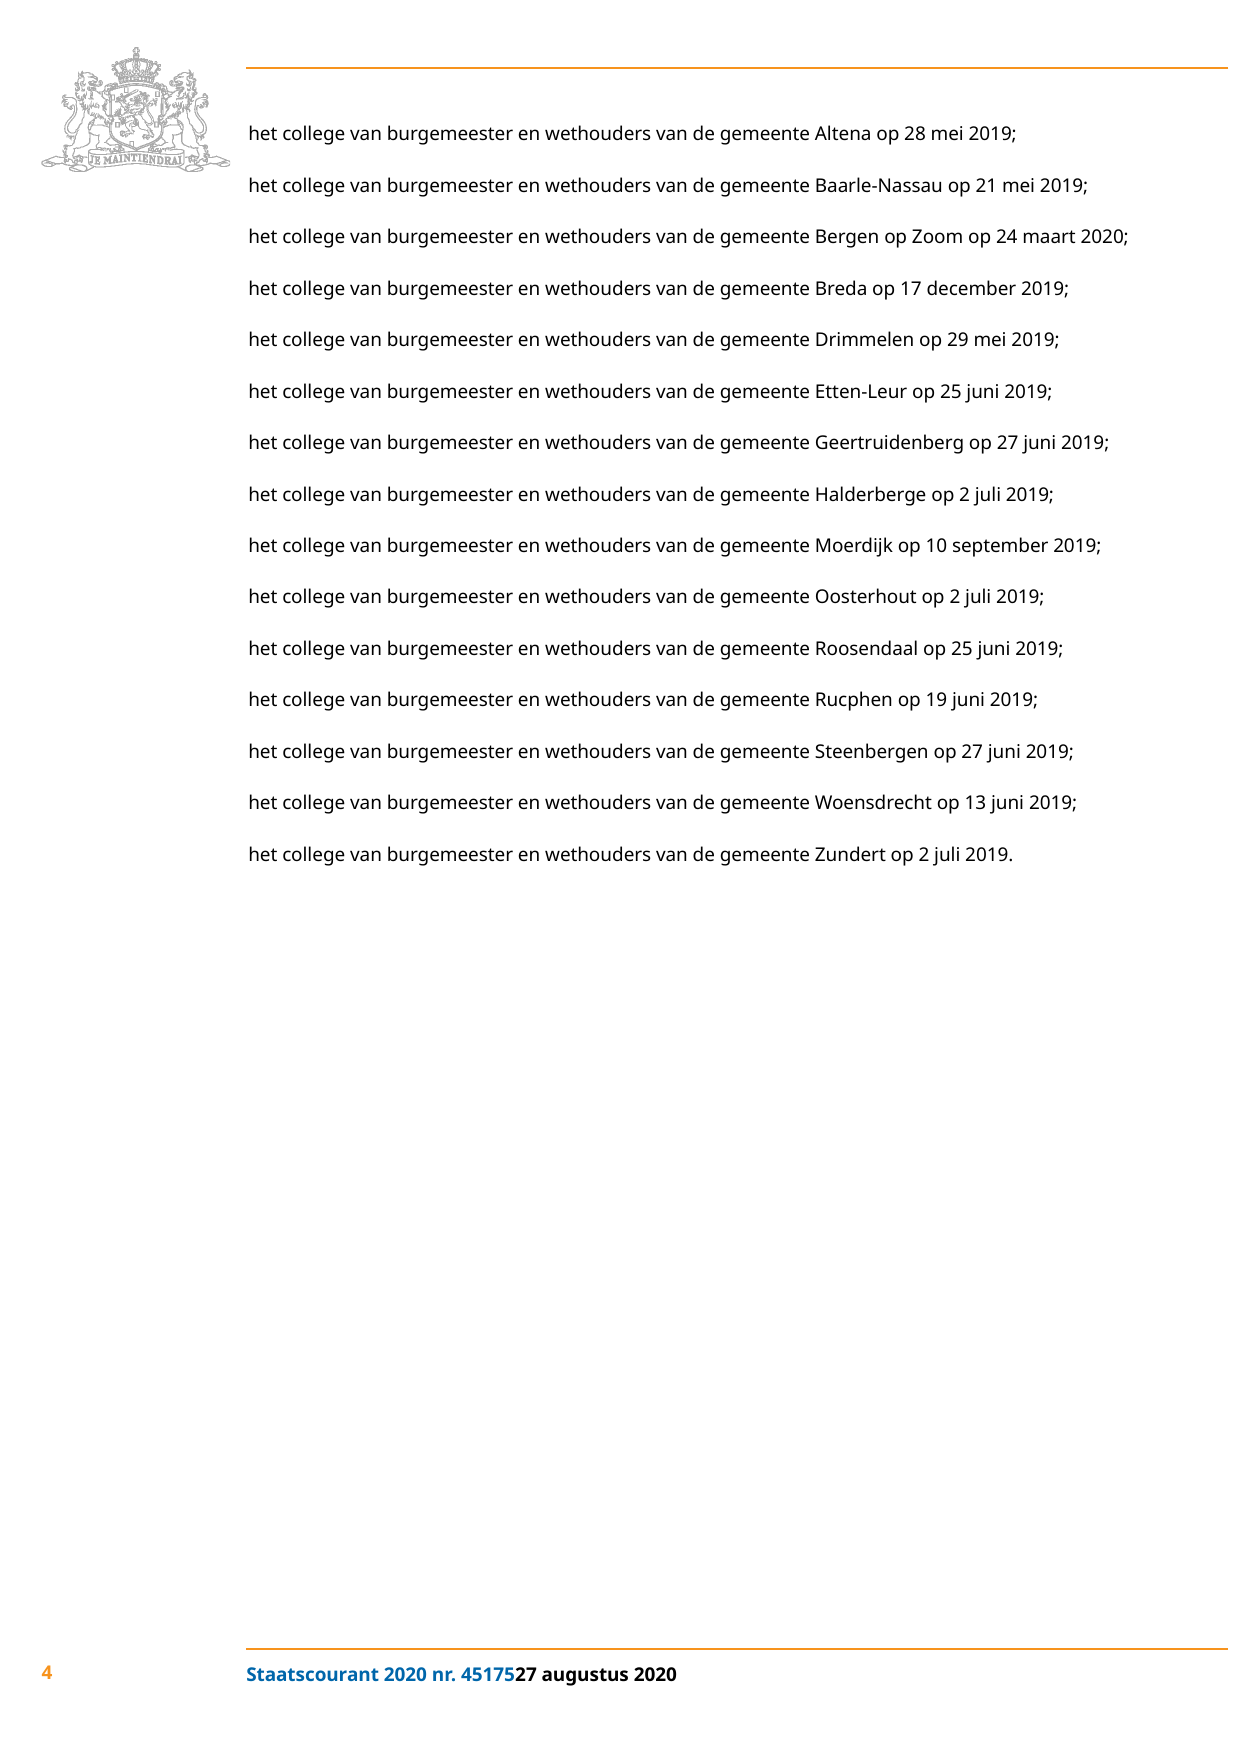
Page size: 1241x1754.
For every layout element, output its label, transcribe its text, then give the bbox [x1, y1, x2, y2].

text het college van burgemeester en wethouders van de gemeente Zundert op 2 juli 2019. [248, 841, 1152, 867]
text het college van burgemeester en wethouders van de gemeente Rucphen op 19 juni 2019; [248, 687, 1152, 712]
text het college van burgemeester en wethouders van de gemeente Baarle-Nassau op 21 mei 2019; [248, 172, 1152, 198]
text het college van burgemeester en wethouders van de gemeente Etten-Leur op 25 juni 2019; [248, 378, 1152, 403]
text het college van burgemeester en wethouders van de gemeente Bergen op Zoom op 24 maart 2020; [248, 223, 1152, 249]
text het college van burgemeester en wethouders van de gemeente Oosterhout op 2 juli 2019; [248, 584, 1152, 609]
picture [41, 47, 231, 172]
text het college van burgemeester en wethouders van de gemeente Drimmelen op 29 mei 2019; [248, 326, 1152, 352]
text het college van burgemeester en wethouders van de gemeente Geertruidenberg op 27 juni 2019; [248, 429, 1152, 455]
text het college van burgemeester en wethouders van de gemeente Moerdijk op 10 september 2019; [248, 532, 1152, 558]
text het college van burgemeester en wethouders van de gemeente Woensdrecht op 13 juni 2019; [248, 789, 1152, 815]
text het college van burgemeester en wethouders van de gemeente Altena op 28 mei 2019; [248, 121, 1152, 146]
text het college van burgemeester en wethouders van de gemeente Breda op 17 december 2019; [248, 275, 1152, 301]
text het college van burgemeester en wethouders van de gemeente Halderberge op 2 juli 2019; [248, 481, 1152, 506]
text het college van burgemeester en wethouders van de gemeente Steenbergen op 27 juni 2019; [248, 738, 1152, 764]
text het college van burgemeester en wethouders van de gemeente Roosendaal op 25 juni 2019; [248, 635, 1152, 661]
